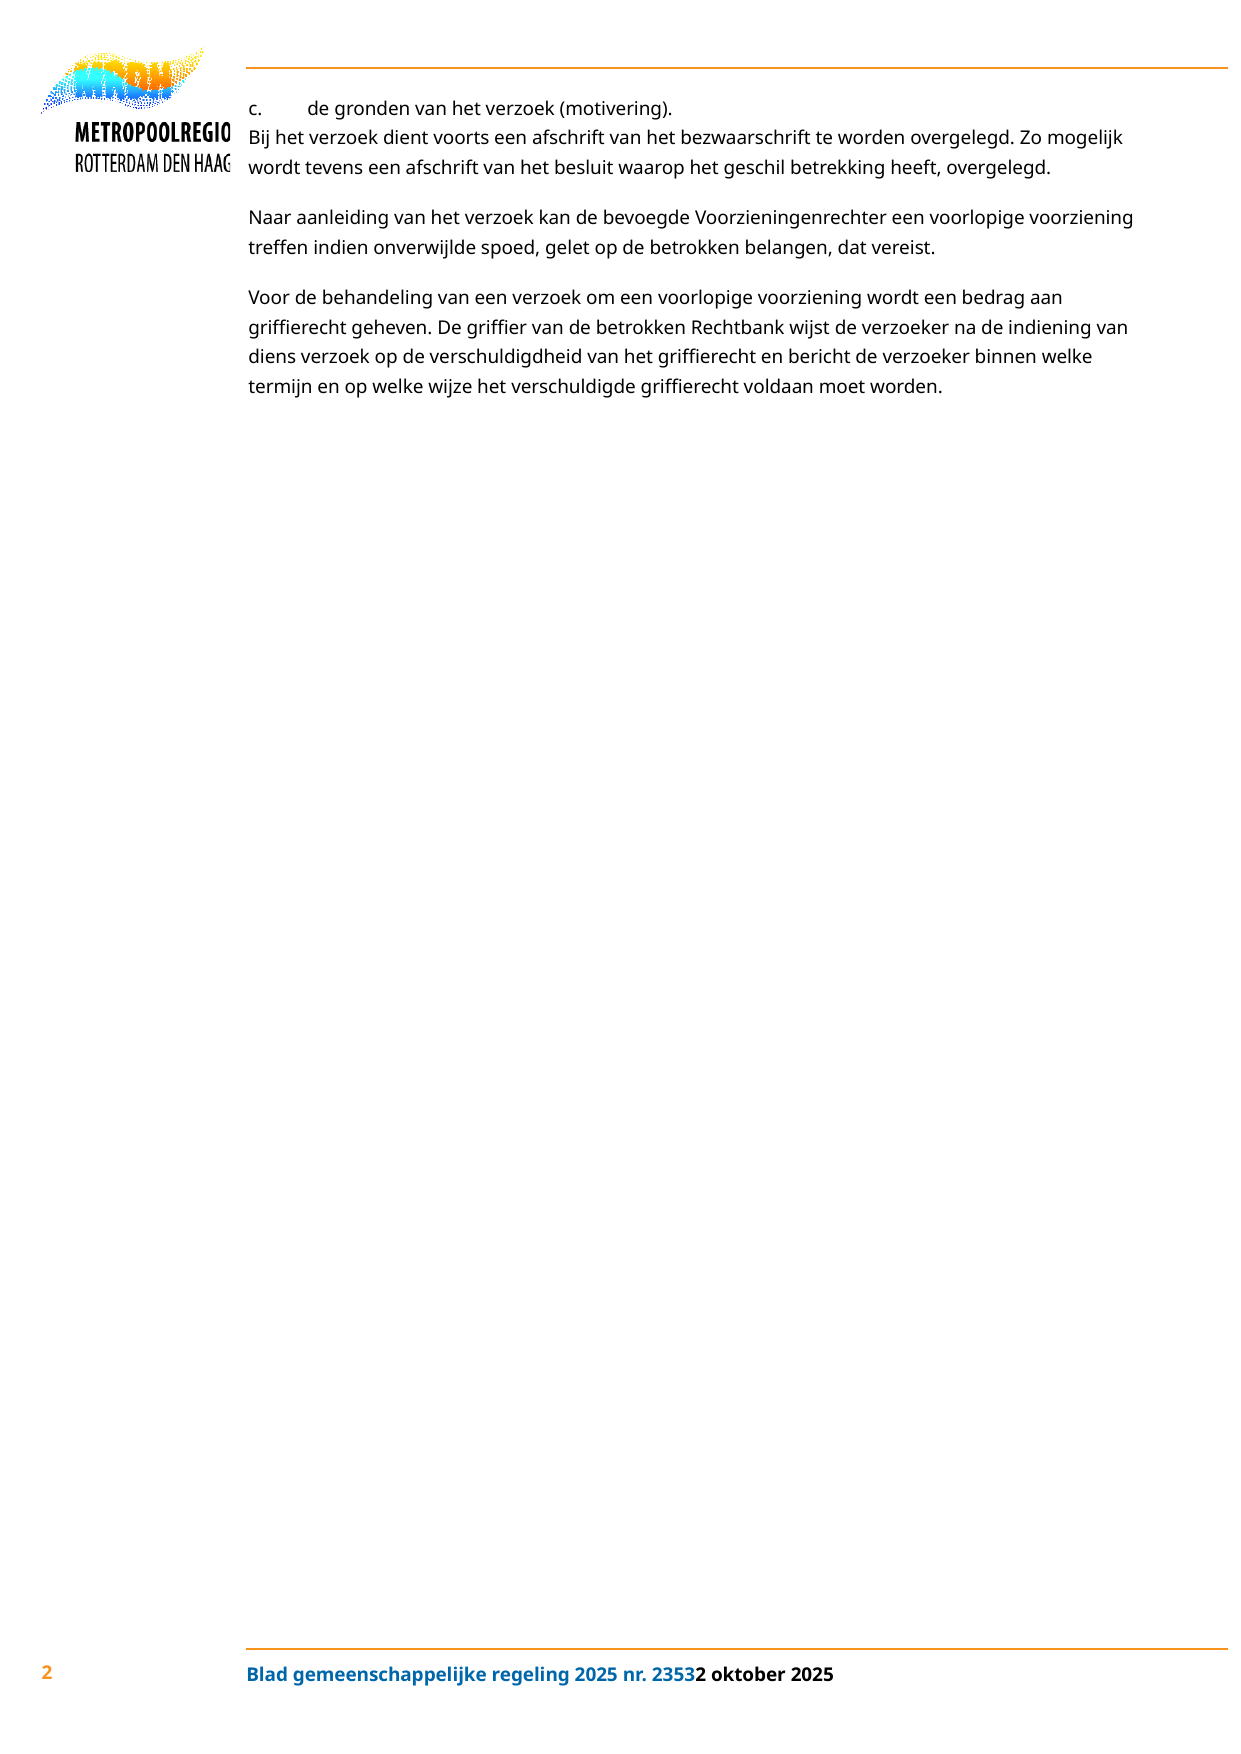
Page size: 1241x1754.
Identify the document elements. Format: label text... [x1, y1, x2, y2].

text Bij het verzoek dient voorts een afschrift van het bezwaarschrift te worden overgelegd. Zo mogelijk wordt tevens een afschrift van het besluit waarop het geschil betrekking heeft, overgelegd. [248, 124, 1152, 180]
text Naar aanleiding van het verzoek kan de bevoegde Voorzieningenrechter een voorlopige voorziening treffen indien onverwijlde spoed, gelet op de betrokken belangen, dat vereist. [248, 204, 1152, 260]
picture [41, 47, 231, 172]
list de gronden van het verzoek (motivering). [248, 95, 1152, 121]
text Voor de behandeling van een verzoek om een voorlopige voorziening wordt een bedrag aan griffierecht geheven. De griffier van de betrokken Rechtbank wijst de verzoeker na de indiening van diens verzoek op de verschuldigdheid van het griffierecht en bericht de verzoeker binnen welke termijn en op welke wijze het verschuldigde griffierecht voldaan moet worden. [248, 284, 1152, 399]
